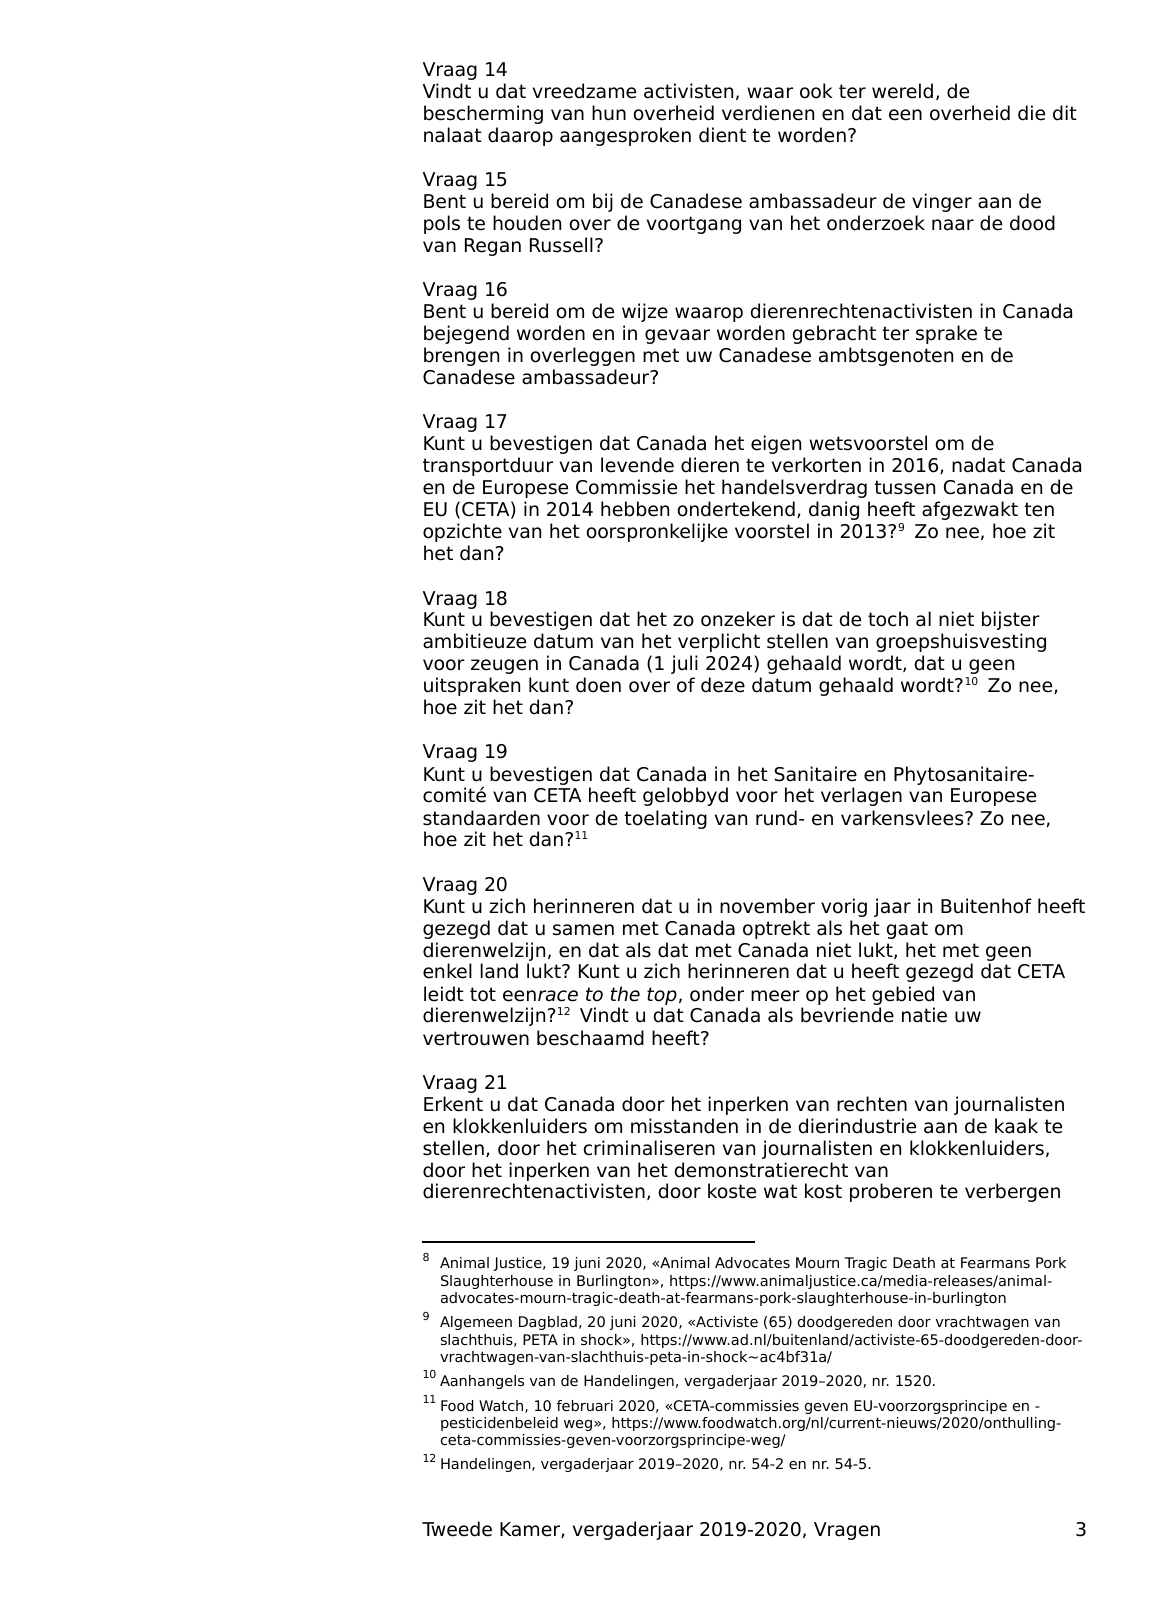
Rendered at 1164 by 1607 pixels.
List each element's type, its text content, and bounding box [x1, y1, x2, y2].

text Vraag 19 [422, 741, 1087, 763]
text Vraag 16 [422, 279, 1087, 301]
text Kunt u zich herinneren dat u in november vorig jaar in Buitenhof heeft gezegd dat u samen met Canada optrekt als het gaat om dierenwelzijn, en dat als dat met Canada niet lukt, het met geen enkel land lukt? Kunt u zich herinneren dat u heeft gezegd dat CETA leidt tot eenrace to the top, onder meer op het gebied van dierenwelzijn? Vindt u dat Canada als bevriende natie uw vertrouwen beschaamd heeft? [422, 896, 1087, 1049]
text Animal Justice, 19 juni 2020, «Animal Advocates Mourn Tragic Death at Fearmans Pork Slaughterhouse in Burlington», https://www.animaljustice.ca/media-releases/animal-advocates-mourn-tragic-death-at-fearmans-pork-slaughterhouse-in-burlington [422, 1251, 1087, 1307]
text Vraag 14 [422, 59, 1087, 81]
text Vraag 18 [422, 587, 1087, 609]
text Aanhangels van de Handelingen, vergaderjaar 2019–2020, nr. 1520. [422, 1368, 1087, 1391]
text Handelingen, vergaderjaar 2019–2020, nr. 54-2 en nr. 54-5. [422, 1452, 1087, 1474]
text Vraag 17 [422, 411, 1087, 433]
text Algemeen Dagblad, 20 juni 2020, «Activiste (65) doodgereden door vrachtwagen van slachthuis, PETA in shock», https://www.ad.nl/buitenland/activiste-65-doodgereden-door-vrachtwagen-van-slachthuis-peta-in-shock~ac4bf31a/ [422, 1310, 1087, 1366]
text Vraag 15 [422, 169, 1087, 191]
text Kunt u bevestigen dat het zo onzeker is dat de toch al niet bijster ambitieuze datum van het verplicht stellen van groepshuisvesting voor zeugen in Canada (1 juli 2024) gehaald wordt, dat u geen uitspraken kunt doen over of deze datum gehaald wordt? Zo nee, hoe zit het dan? [422, 609, 1087, 719]
text Kunt u bevestigen dat Canada het eigen wetsvoorstel om de transportduur van levende dieren te verkorten in 2016, nadat Canada en de Europese Commissie het handelsverdrag tussen Canada en de EU (CETA) in 2014 hebben ondertekend, danig heeft afgezwakt ten opzichte van het oorspronkelijke voorstel in 2013? Zo nee, hoe zit het dan? [422, 433, 1087, 565]
text Food Watch, 10 februari 2020, «CETA-commissies geven EU-voorzorgsprincipe en -pesticidenbeleid weg», https://www.foodwatch.org/nl/current-nieuws/2020/onthulling-ceta-commissies-geven-voorzorgsprincipe-weg/ [422, 1393, 1087, 1449]
text Vraag 20 [422, 873, 1087, 896]
text Kunt u bevestigen dat Canada in het Sanitaire en Phytosanitaire-comité van CETA heeft gelobbyd voor het verlagen van Europese standaarden voor de toelating van rund- en varkensvlees? Zo nee, hoe zit het dan? [422, 763, 1087, 851]
text Vraag 21 [422, 1072, 1087, 1093]
text Vindt u dat vreedzame activisten, waar ook ter wereld, de bescherming van hun overheid verdienen en dat een overheid die dit nalaat daarop aangesproken dient te worden? [422, 81, 1087, 147]
text Bent u bereid om de wijze waarop dierenrechtenactivisten in Canada bejegend worden en in gevaar worden gebracht ter sprake te brengen in overleggen met uw Canadese ambtsgenoten en de Canadese ambassadeur? [422, 301, 1087, 389]
text Bent u bereid om bij de Canadese ambassadeur de vinger aan de pols te houden over de voortgang van het onderzoek naar de dood van Regan Russell? [422, 191, 1087, 257]
text Erkent u dat Canada door het inperken van rechten van journalisten en klokkenluiders om misstanden in de dierindustrie aan de kaak te stellen, door het criminaliseren van journalisten en klokkenluiders, door het inperken van het demonstratierecht van dierenrechtenactivisten, door koste wat kost proberen te verbergen [422, 1093, 1087, 1203]
